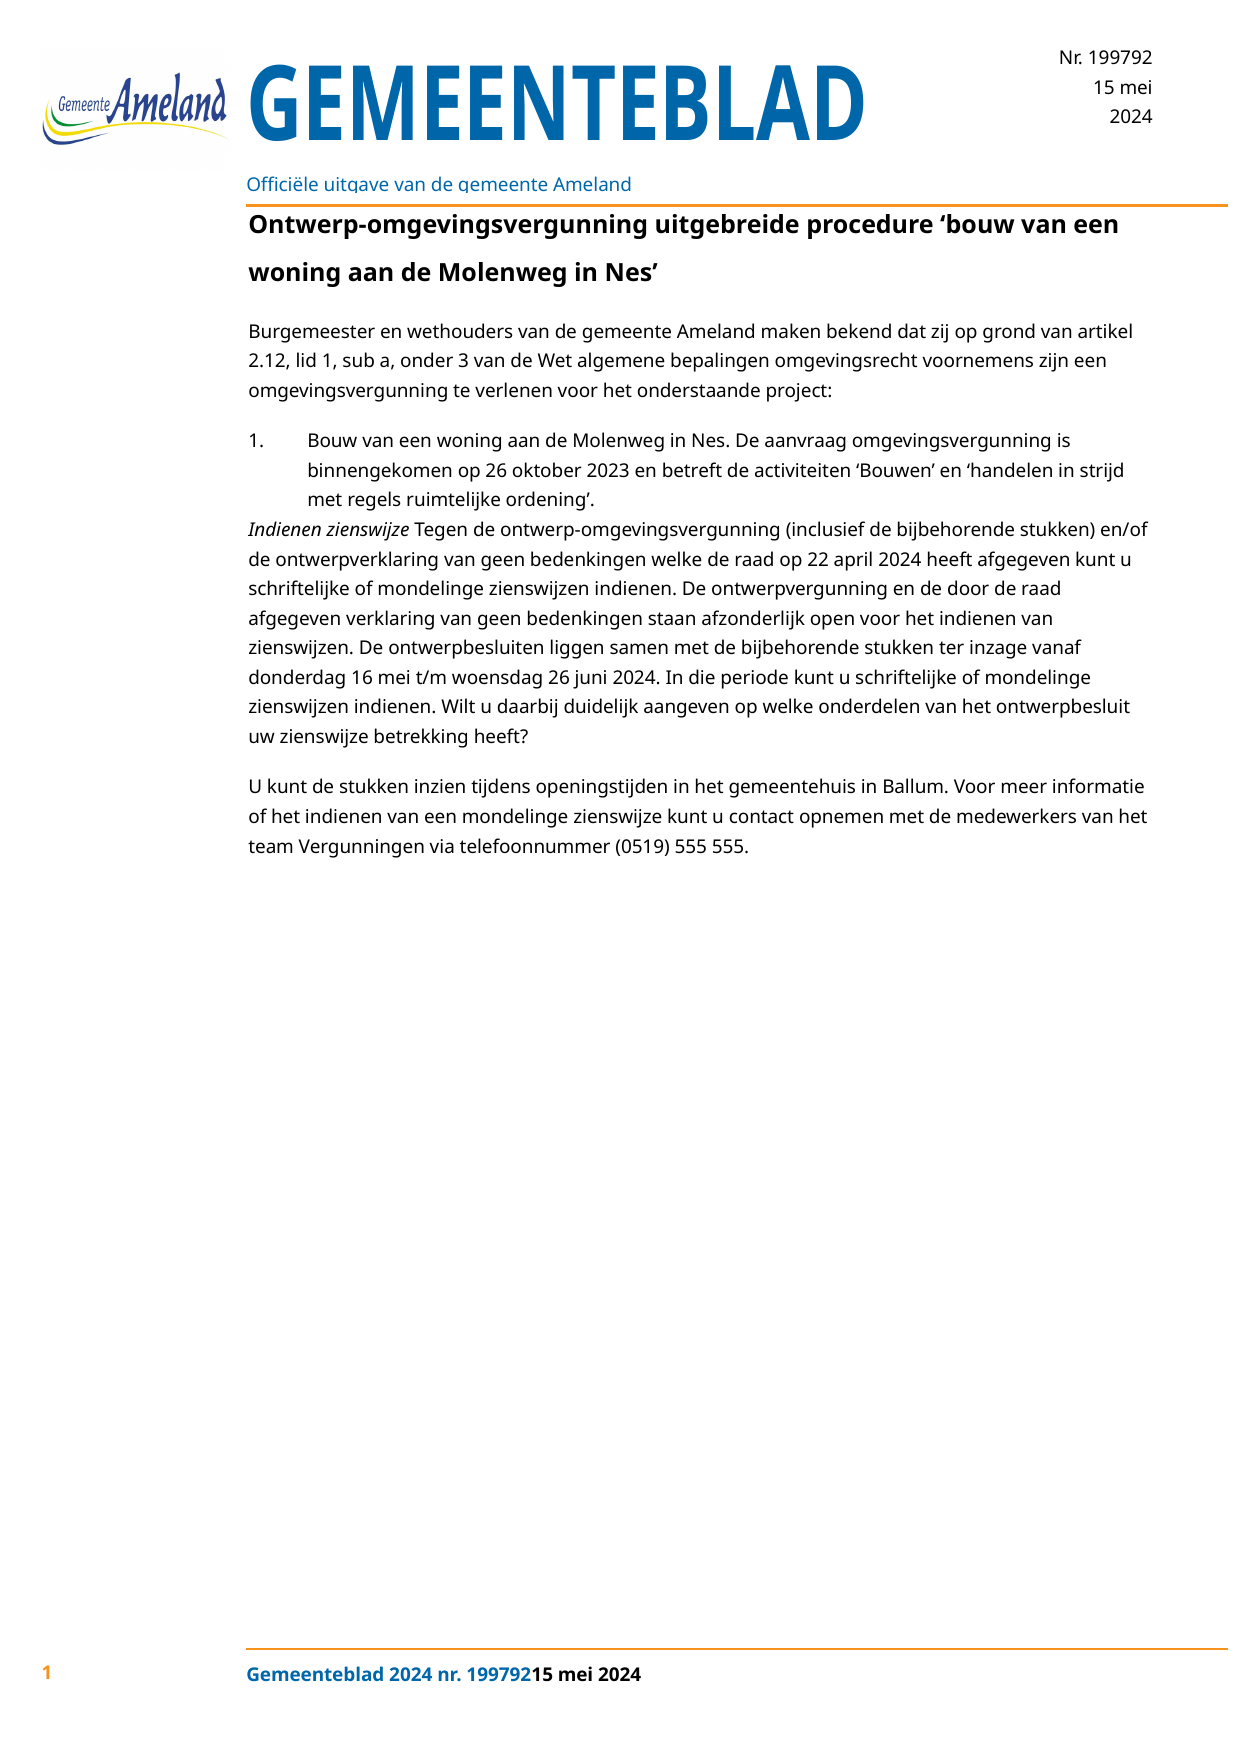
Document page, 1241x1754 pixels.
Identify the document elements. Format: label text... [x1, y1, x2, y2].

text U kunt de stukken inzien tijdens openingstijden in het gemeentehuis in Ballum. Voor meer informatie of het indienen van een mondelinge zienswijze kunt u contact opnemen met de medewerkers van het team Vergunningen via telefoonnummer (0519) 555 555. [248, 774, 1152, 859]
text Burgemeester en wethouders van de gemeente Ameland maken bekend dat zij op grond van artikel 2.12, lid 1, sub a, onder 3 van de Wet algemene bepalingen omgevingsrecht voornemens zijn een omgevingsvergunning te verlenen voor het onderstaande project: [248, 318, 1152, 403]
picture [41, 47, 231, 172]
text Ontwerp-omgevingsvergunning uitgebreide procedure ‘bouw van een woning aan de Molenweg in Nes’ [248, 207, 1152, 288]
text Indienen zienswijze Tegen de ontwerp-omgevingsvergunning (inclusief de bijbehorende stukken) en/of de ontwerpverklaring van geen bedenkingen welke de raad op 22 april 2024 heeft afgegeven kunt u schriftelijke of mondelinge zienswijzen indienen. De ontwerpvergunning en de door de raad afgegeven verklaring van geen bedenkingen staan afzonderlijk open voor het indienen van zienswijzen. De ontwerpbesluiten liggen samen met de bijbehorende stukken ter inzage vanaf donderdag 16 mei t/m woensdag 26 juni 2024. In die periode kunt u schriftelijke of mondelinge zienswijzen indienen. Wilt u daarbij duidelijk aangeven op welke onderdelen van het ontwerpbesluit uw zienswijze betrekking heeft? [248, 516, 1152, 749]
list Bouw van een woning aan de Molenweg in Nes. De aanvraag omgevingsvergunning is binnengekomen op 26 oktober 2023 en betreft de activiteiten ‘Bouwen’ en ‘handelen in strijd met regels ruimtelijke ordening’. [248, 427, 1152, 512]
